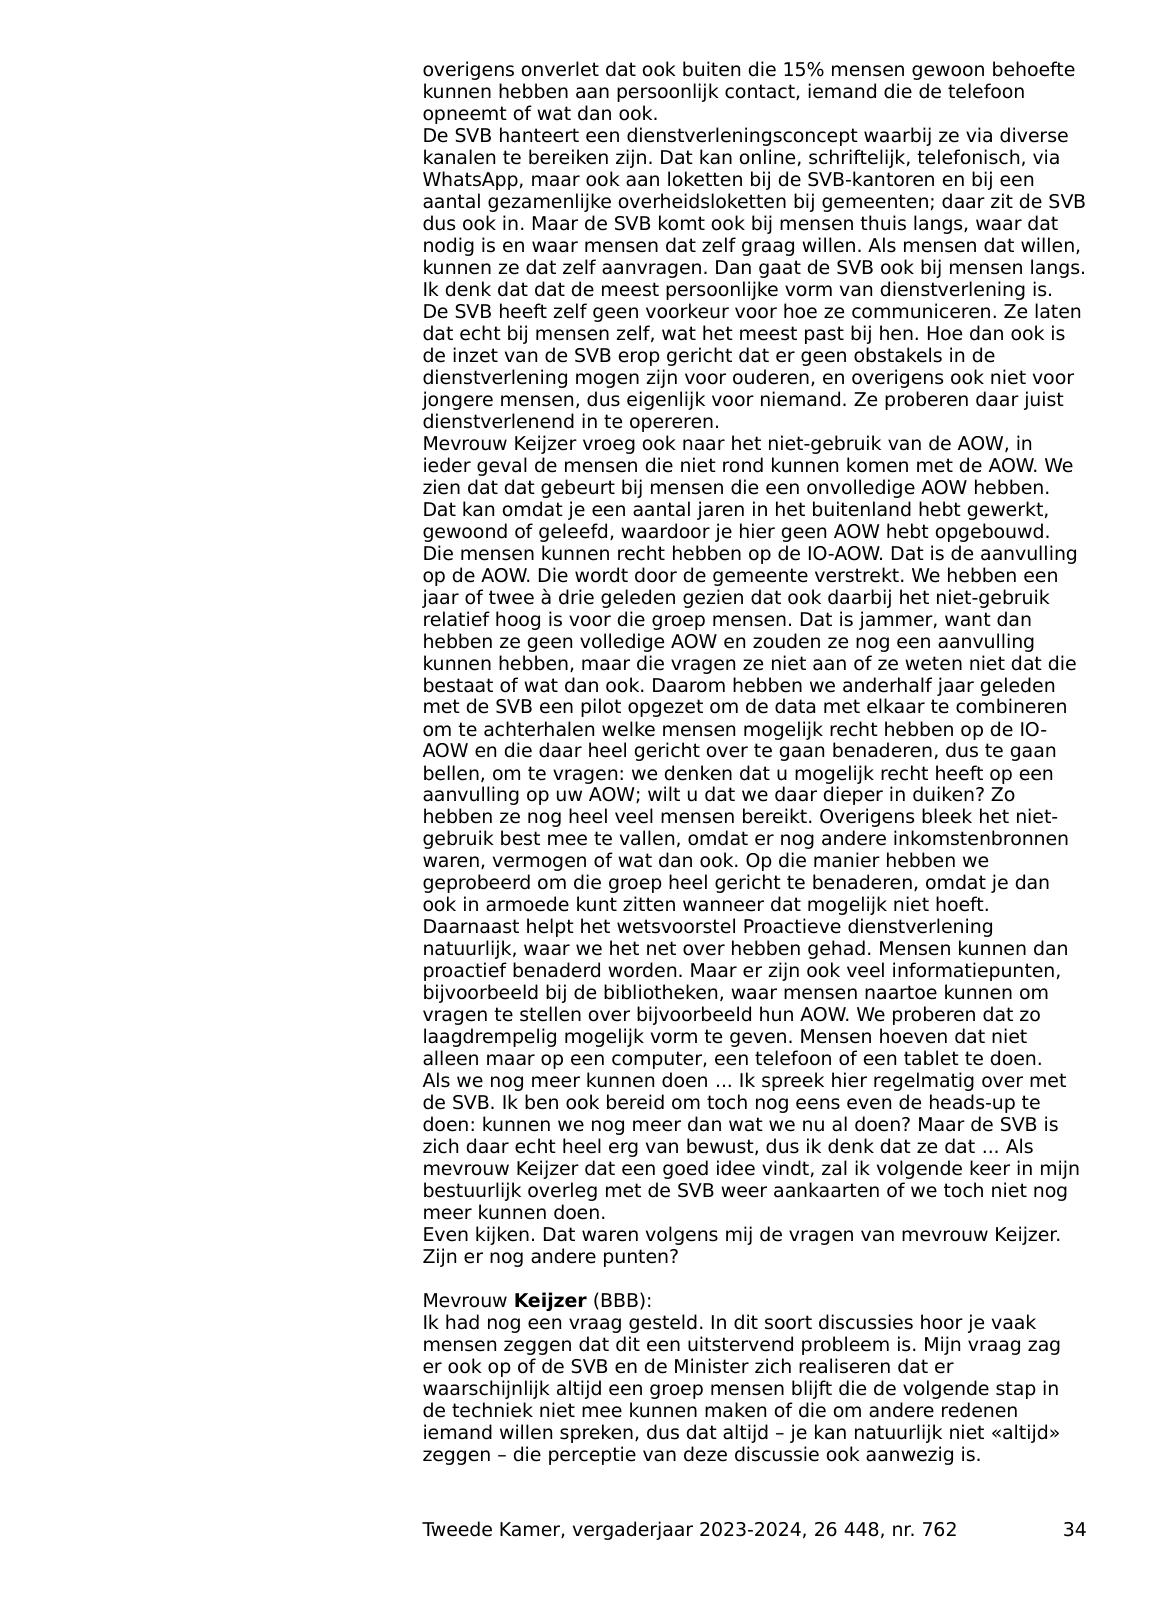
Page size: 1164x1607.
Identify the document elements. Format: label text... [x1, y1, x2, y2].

text Als we nog meer kunnen doen ... Ik spreek hier regelmatig over met de SVB. Ik ben ook bereid om toch nog eens even de heads-up te doen: kunnen we nog meer dan wat we nu al doen? Maar de SVB is zich daar echt heel erg van bewust, dus ik denk dat ze dat ... Als mevrouw Keijzer dat een goed idee vindt, zal ik volgende keer in mijn bestuurlijk overleg met de SVB weer aankaarten of we toch niet nog meer kunnen doen. [422, 1070, 1087, 1224]
text De SVB heeft zelf geen voorkeur voor hoe ze communiceren. Ze laten dat echt bij mensen zelf, wat het meest past bij hen. Hoe dan ook is de inzet van de SVB erop gericht dat er geen obstakels in de dienstverlening mogen zijn voor ouderen, en overigens ook niet voor jongere mensen, dus eigenlijk voor niemand. Ze proberen daar juist dienstverlenend in te opereren. [422, 301, 1087, 433]
text Mevrouw Keijzer (BBB): [422, 1290, 1087, 1312]
text De SVB hanteert een dienstverleningsconcept waarbij ze via diverse kanalen te bereiken zijn. Dat kan online, schriftelijk, telefonisch, via WhatsApp, maar ook aan loketten bij de SVB-kantoren en bij een aantal gezamenlijke overheidsloketten bij gemeenten; daar zit de SVB dus ook in. Maar de SVB komt ook bij mensen thuis langs, waar dat nodig is en waar mensen dat zelf graag willen. Als mensen dat willen, kunnen ze dat zelf aanvragen. Dan gaat de SVB ook bij mensen langs. Ik denk dat dat de meest persoonlijke vorm van dienstverlening is. [422, 125, 1087, 301]
text Mevrouw Keijzer vroeg ook naar het niet-gebruik van de AOW, in ieder geval de mensen die niet rond kunnen komen met de AOW. We zien dat dat gebeurt bij mensen die een onvolledige AOW hebben. Dat kan omdat je een aantal jaren in het buitenland hebt gewerkt, gewoond of geleefd, waardoor je hier geen AOW hebt opgebouwd. Die mensen kunnen recht hebben op de IO-AOW. Dat is de aanvulling op de AOW. Die wordt door de gemeente verstrekt. We hebben een jaar of twee à drie geleden gezien dat ook daarbij het niet-gebruik relatief hoog is voor die groep mensen. Dat is jammer, want dan hebben ze geen volledige AOW en zouden ze nog een aanvulling kunnen hebben, maar die vragen ze niet aan of ze weten niet dat die bestaat of wat dan ook. Daarom hebben we anderhalf jaar geleden met de SVB een pilot opgezet om de data met elkaar te combineren om te achterhalen welke mensen mogelijk recht hebben op de IO-AOW en die daar heel gericht over te gaan benaderen, dus te gaan bellen, om te vragen: we denken dat u mogelijk recht heeft op een aanvulling op uw AOW; wilt u dat we daar dieper in duiken? Zo hebben ze nog heel veel mensen bereikt. Overigens bleek het niet-gebruik best mee te vallen, omdat er nog andere inkomstenbronnen waren, vermogen of wat dan ook. Op die manier hebben we geprobeerd om die groep heel gericht te benaderen, omdat je dan ook in armoede kunt zitten wanneer dat mogelijk niet hoeft. [422, 433, 1087, 916]
text Ik had nog een vraag gesteld. In dit soort discussies hoor je vaak mensen zeggen dat dit een uitstervend probleem is. Mijn vraag zag er ook op of de SVB en de Minister zich realiseren dat er waarschijnlijk altijd een groep mensen blijft die de volgende stap in de techniek niet mee kunnen maken of die om andere redenen iemand willen spreken, dus dat altijd – je kan natuurlijk niet «altijd» zeggen – die perceptie van deze discussie ook aanwezig is. [422, 1312, 1087, 1466]
text overigens onverlet dat ook buiten die 15% mensen gewoon behoefte kunnen hebben aan persoonlijk contact, iemand die de telefoon opneemt of wat dan ook. [422, 59, 1087, 125]
text Even kijken. Dat waren volgens mij de vragen van mevrouw Keijzer. Zijn er nog andere punten? [422, 1224, 1087, 1268]
text Daarnaast helpt het wetsvoorstel Proactieve dienstverlening natuurlijk, waar we het net over hebben gehad. Mensen kunnen dan proactief benaderd worden. Maar er zijn ook veel informatiepunten, bijvoorbeeld bij de bibliotheken, waar mensen naartoe kunnen om vragen te stellen over bijvoorbeeld hun AOW. We proberen dat zo laagdrempelig mogelijk vorm te geven. Mensen hoeven dat niet alleen maar op een computer, een telefoon of een tablet te doen. [422, 916, 1087, 1070]
